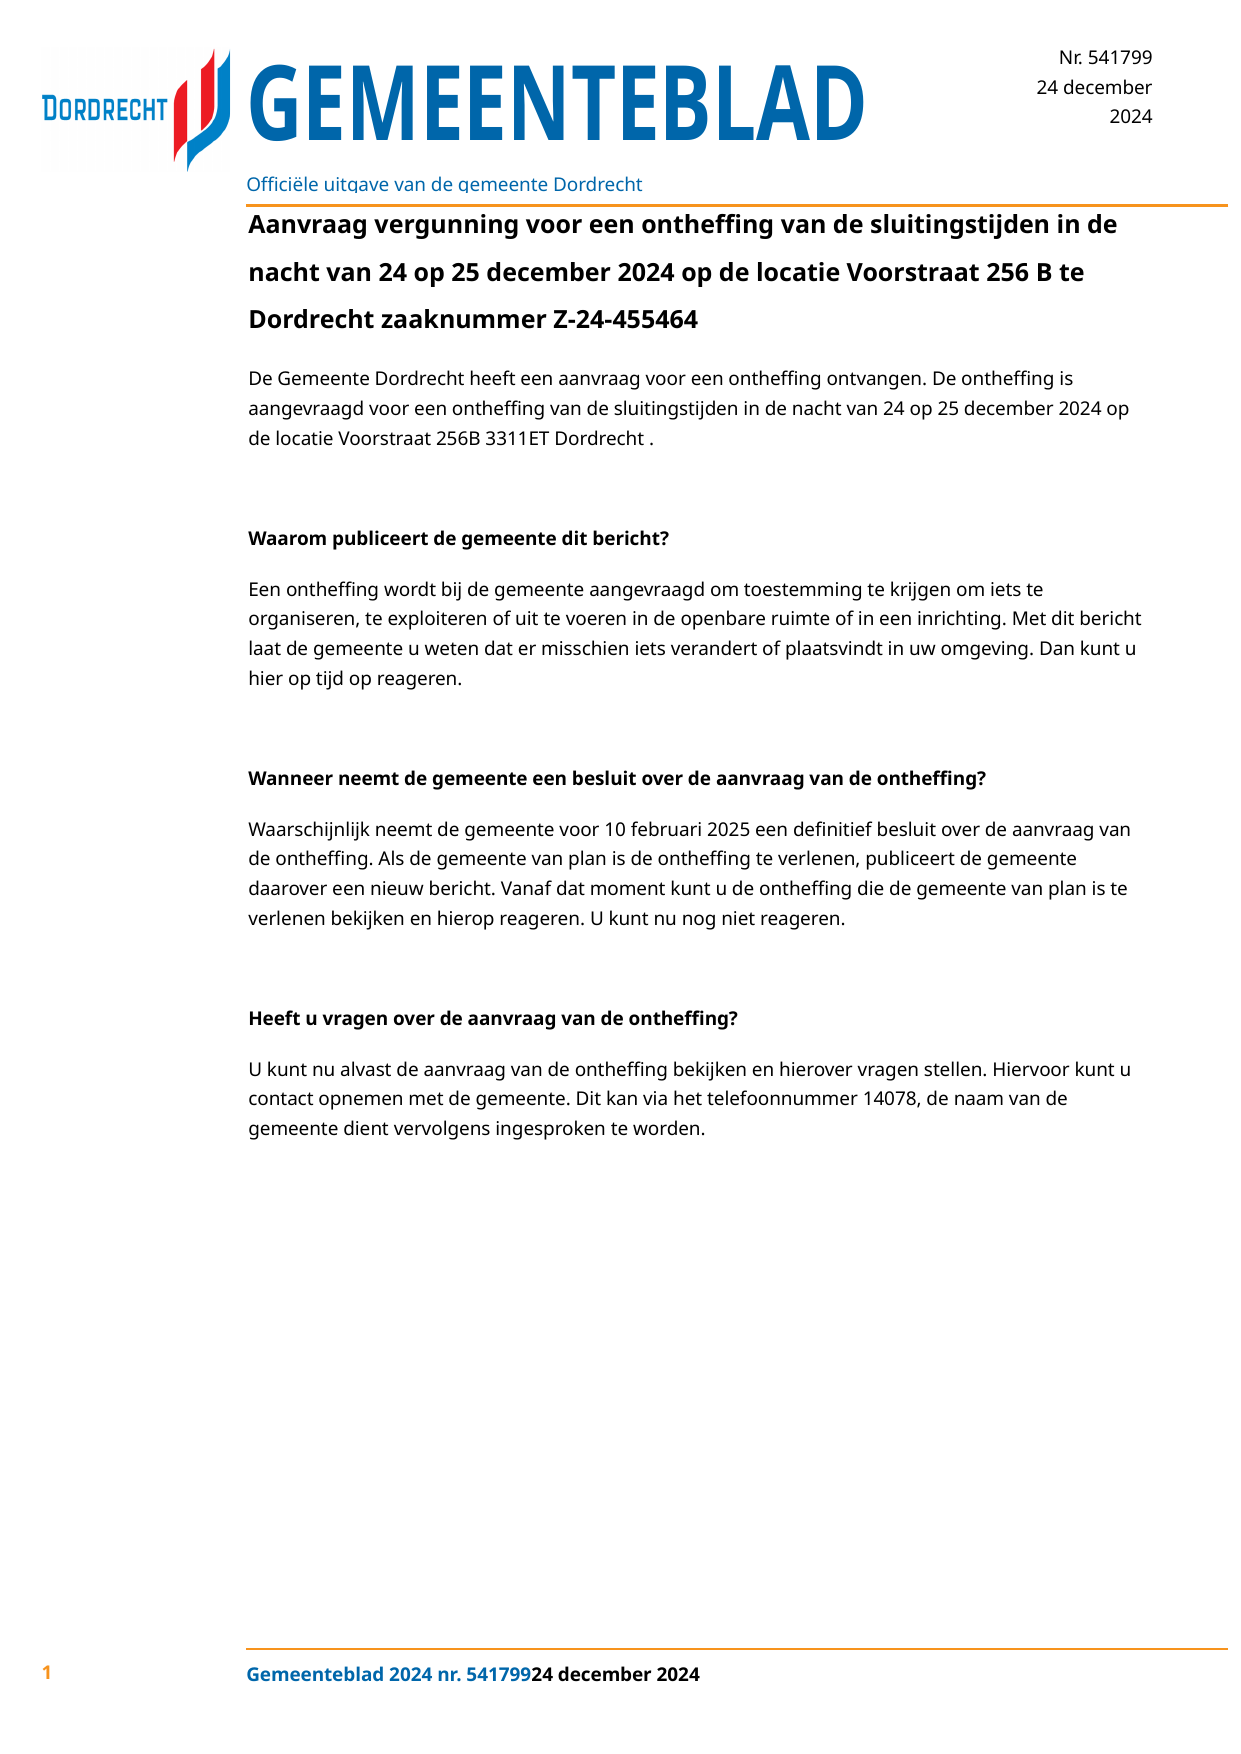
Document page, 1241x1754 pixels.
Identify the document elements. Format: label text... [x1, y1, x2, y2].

text Waarom publiceert de gemeente dit bericht? [248, 526, 1152, 551]
text Wanneer neemt de gemeente een besluit over de aanvraag van de ontheffing? [248, 766, 1152, 791]
text U kunt nu alvast de aanvraag van de ontheffing bekijken en hierover vragen stellen. Hiervoor kunt u contact opnemen met de gemeente. Dit kan via het telefoonnummer 14078, de naam van de gemeente dient vervolgens ingesproken te worden. [248, 1056, 1152, 1141]
text Waarschijnlijk neemt de gemeente voor 10 februari 2025 een definitief besluit over de aanvraag van de ontheffing. Als de gemeente van plan is de ontheffing te verlenen, publiceert de gemeente daarover een nieuw bericht. Vanaf dat moment kunt u de ontheffing die de gemeente van plan is te verlenen bekijken en hierop reageren. U kunt nu nog niet reageren. [248, 816, 1152, 930]
picture [41, 47, 231, 172]
text Heeft u vragen over de aanvraag van de ontheffing? [248, 1006, 1152, 1031]
text De Gemeente Dordrecht heeft een aanvraag voor een ontheffing ontvangen. De ontheffing is aangevraagd voor een ontheffing van de sluitingstijden in de nacht van 24 op 25 december 2024 op de locatie Voorstraat 256B 3311ET Dordrecht . [248, 366, 1152, 450]
text Aanvraag vergunning voor een ontheffing van de sluitingstijden in de nacht van 24 op 25 december 2024 op de locatie Voorstraat 256 B te Dordrecht zaaknummer Z-24-455464 [248, 207, 1152, 336]
text Een ontheffing wordt bij de gemeente aangevraagd om toestemming te krijgen om iets te organiseren, te exploiteren of uit te voeren in de openbare ruimte of in een inrichting. Met dit bericht laat de gemeente u weten dat er misschien iets verandert of plaatsvindt in uw omgeving. Dan kunt u hier op tijd op reageren. [248, 576, 1152, 690]
